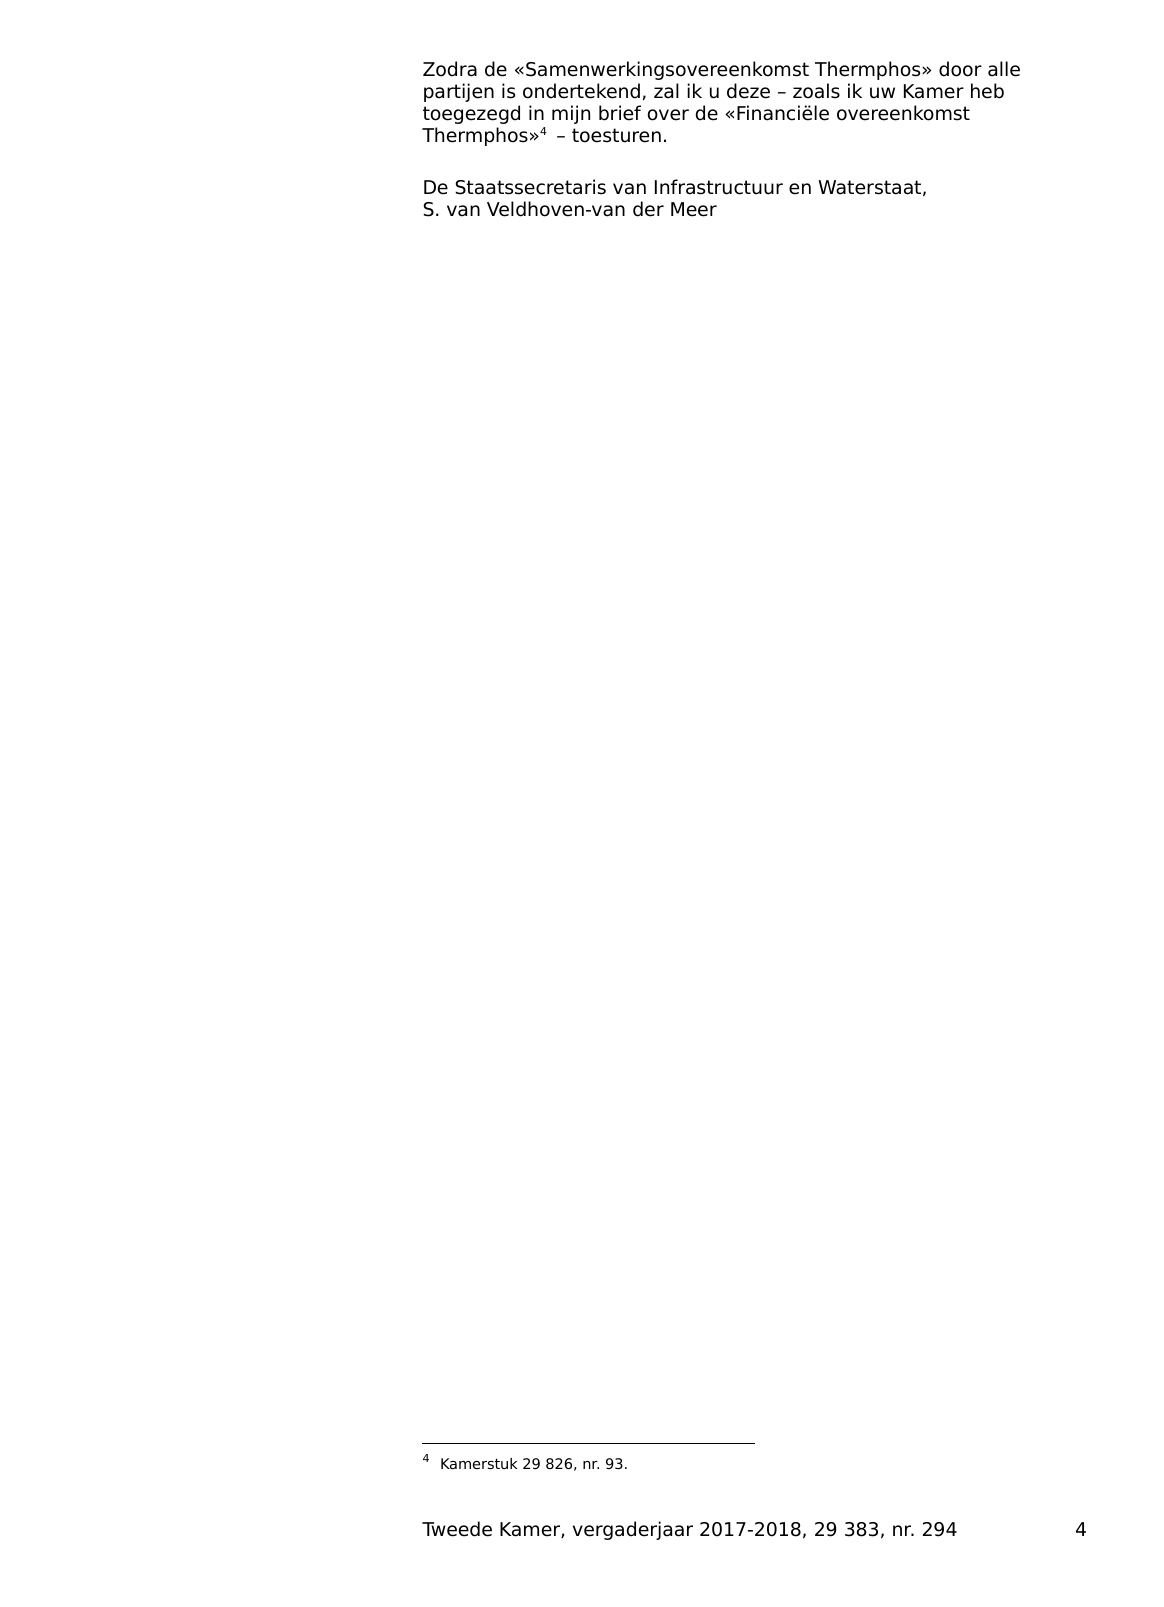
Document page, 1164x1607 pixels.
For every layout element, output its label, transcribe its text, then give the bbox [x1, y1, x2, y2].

text De Staatssecretaris van Infrastructuur en Waterstaat, S. van Veldhoven-van der Meer [422, 177, 1087, 221]
text Kamerstuk 29 826, nr. 93. [422, 1452, 1087, 1474]
text Zodra de «Samenwerkingsovereenkomst Thermphos» door alle partijen is ondertekend, zal ik u deze – zoals ik uw Kamer heb toegezegd in mijn brief over de «Financiële overeenkomst Thermphos» – toesturen. [422, 59, 1087, 147]
